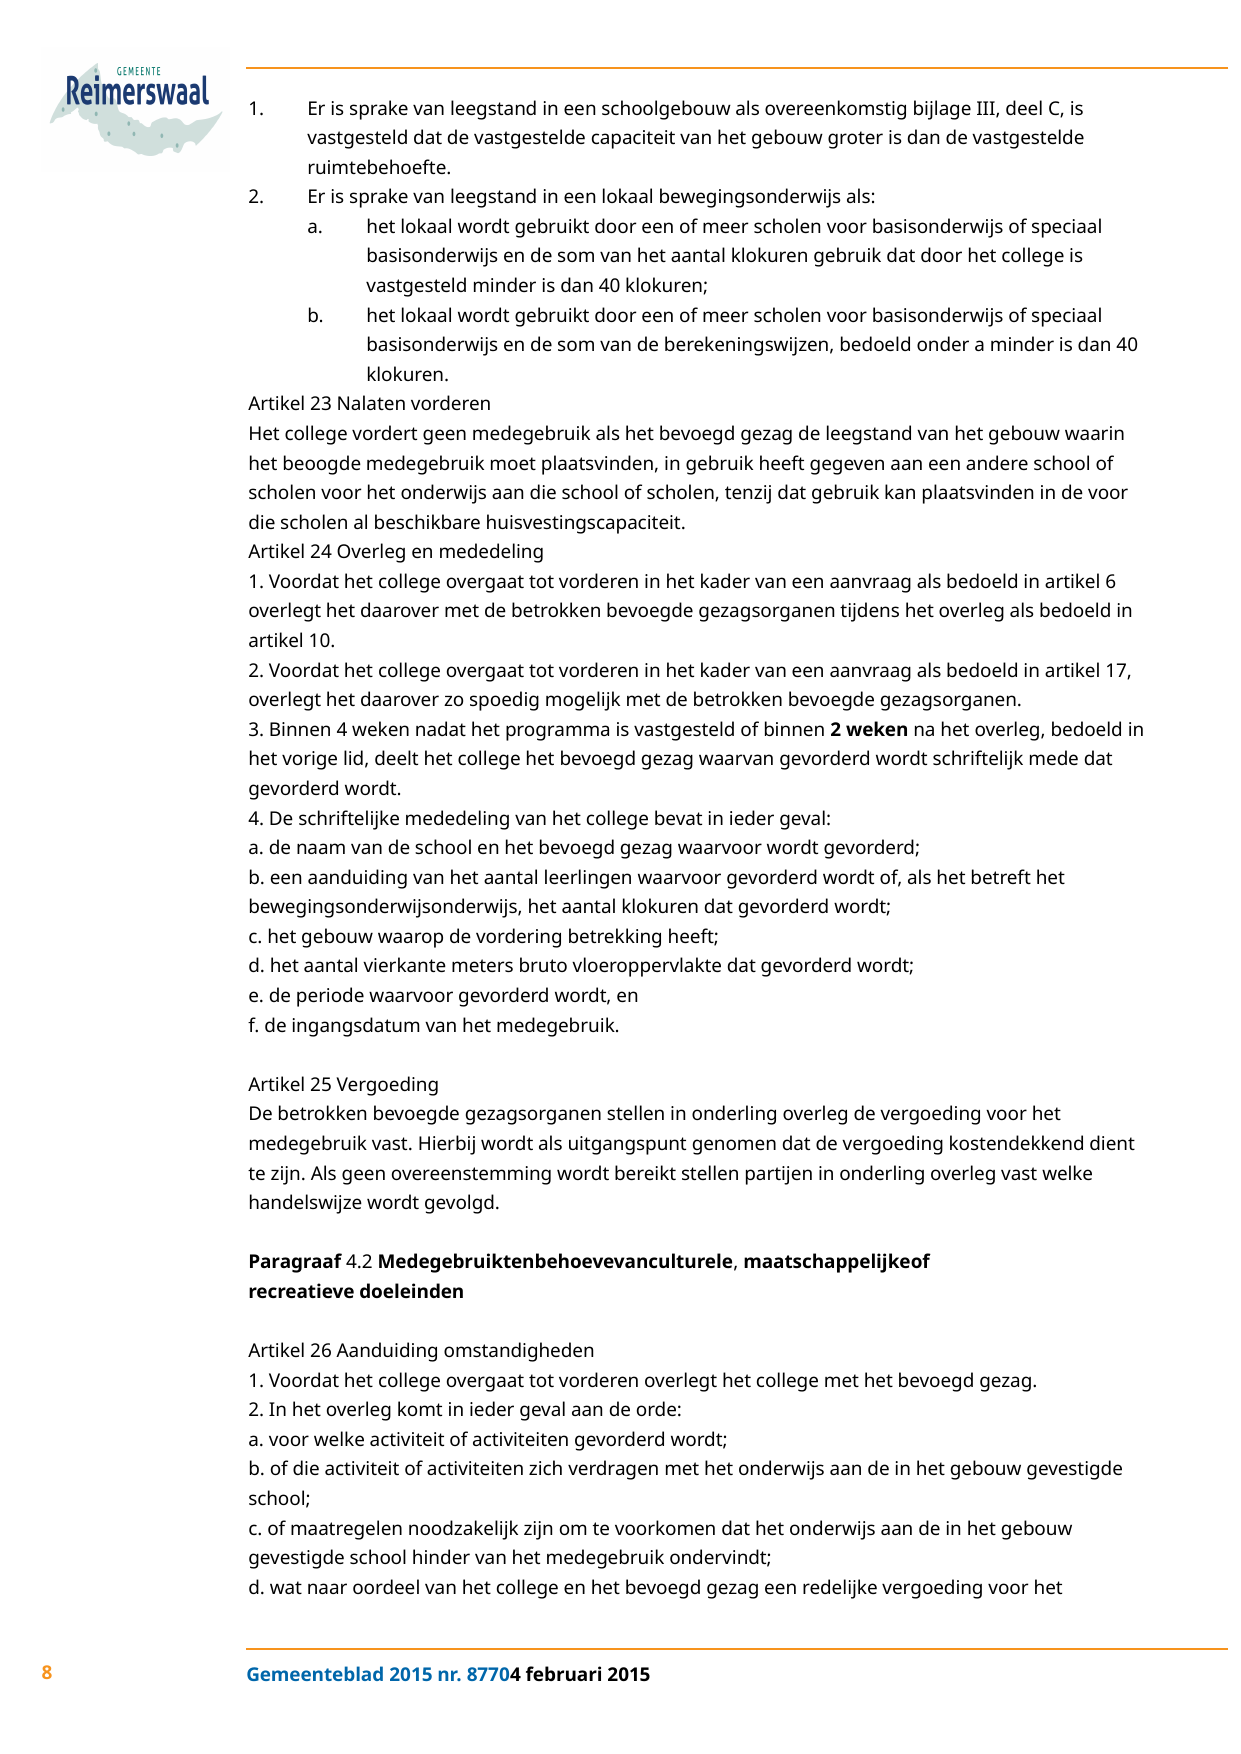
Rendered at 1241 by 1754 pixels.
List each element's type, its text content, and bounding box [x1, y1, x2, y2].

picture [41, 47, 231, 172]
text c. of maatregelen noodzakelijk zijn om te voorkomen dat het onderwijs aan de in het gebouw gevestigde school hinder van het medegebruik ondervindt; [248, 1515, 1152, 1570]
text Artikel 25 Vergoeding [248, 1071, 1152, 1097]
text 4. De schriftelijke mededeling van het college bevat in ieder geval: [248, 805, 1152, 831]
text b. of die activiteit of activiteiten zich verdragen met het onderwijs aan de in het gebouw gevestigde school; [248, 1456, 1152, 1511]
text recreatieve doeleinden [248, 1278, 1152, 1304]
text 3. Binnen 4 weken nadat het programma is vastgesteld of binnen 2 weken na het overleg, bedoeld in het vorige lid, deelt het college het bevoegd gezag waarvan gevorderd wordt schriftelijk mede dat gevorderd wordt. [248, 716, 1152, 801]
text f. de ingangsdatum van het medegebruik. [248, 1012, 1152, 1038]
text 2. Voordat het college overgaat tot vorderen in het kader van een aanvraag als bedoeld in artikel 17, overlegt het daarover zo spoedig mogelijk met de betrokken bevoegde gezagsorganen. [248, 657, 1152, 712]
text b. een aanduiding van het aantal leerlingen waarvoor gevorderd wordt of, als het betreft het bewegingsonderwijsonderwijs, het aantal klokuren dat gevorderd wordt; [248, 864, 1152, 919]
list het lokaal wordt gebruikt door een of meer scholen voor basisonderwijs of speciaal basisonderwijs en de som van het aantal klokuren gebruik dat door het college is vastgesteld minder is dan 40 klokuren; [307, 213, 1152, 298]
text Artikel 26 Aanduiding omstandigheden [248, 1337, 1152, 1363]
text c. het gebouw waarop de vordering betrekking heeft; [248, 923, 1152, 949]
text De betrokken bevoegde gezagsorganen stellen in onderling overleg de vergoeding voor het medegebruik vast. Hierbij wordt als uitgangspunt genomen dat de vergoeding kostendekkend dient te zijn. Als geen overeenstemming wordt bereikt stellen partijen in onderling overleg vast welke handelswijze wordt gevolgd. [248, 1101, 1152, 1215]
text Paragraaf 4.2 Medegebruiktenbehoevevanculturele, maatschappelijkeof [248, 1248, 1152, 1274]
text e. de periode waarvoor gevorderd wordt, en [248, 982, 1152, 1008]
text d. het aantal vierkante meters bruto vloeroppervlakte dat gevorderd wordt; [248, 953, 1152, 978]
text a. de naam van de school en het bevoegd gezag waarvoor wordt gevorderd; [248, 834, 1152, 860]
text 1. Voordat het college overgaat tot vorderen in het kader van een aanvraag als bedoeld in artikel 6 overlegt het daarover met de betrokken bevoegde gezagsorganen tijdens het overleg als bedoeld in artikel 10. [248, 568, 1152, 653]
text Artikel 24 Overleg en mededeling [248, 538, 1152, 564]
text Artikel 23 Nalaten vorderen [248, 391, 1152, 416]
list het lokaal wordt gebruikt door een of meer scholen voor basisonderwijs of speciaal basisonderwijs en de som van de berekeningswijzen, bedoeld onder a minder is dan 40 klokuren. [307, 302, 1152, 387]
text Het college vordert geen medegebruik als het bevoegd gezag de leegstand van het gebouw waarin het beoogde medegebruik moet plaatsvinden, in gebruik heeft gegeven aan een andere school of scholen voor het onderwijs aan die school of scholen, tenzij dat gebruik kan plaatsvinden in de voor die scholen al beschikbare huisvestingscapaciteit. [248, 420, 1152, 535]
text a. voor welke activiteit of activiteiten gevorderd wordt; [248, 1426, 1152, 1452]
list Er is sprake van leegstand in een lokaal bewegingsonderwijs als: [248, 183, 1152, 209]
list Er is sprake van leegstand in een schoolgebouw als overeenkomstig bijlage III, deel C, is vastgesteld dat de vastgestelde capaciteit van het gebouw groter is dan de vastgestelde ruimtebehoefte. [248, 95, 1152, 180]
text 2. In het overleg komt in ieder geval aan de orde: [248, 1396, 1152, 1422]
text 1. Voordat het college overgaat tot vorderen overlegt het college met het bevoegd gezag. [248, 1367, 1152, 1393]
text d. wat naar oordeel van het college en het bevoegd gezag een redelijke vergoeding voor het [248, 1574, 1152, 1600]
